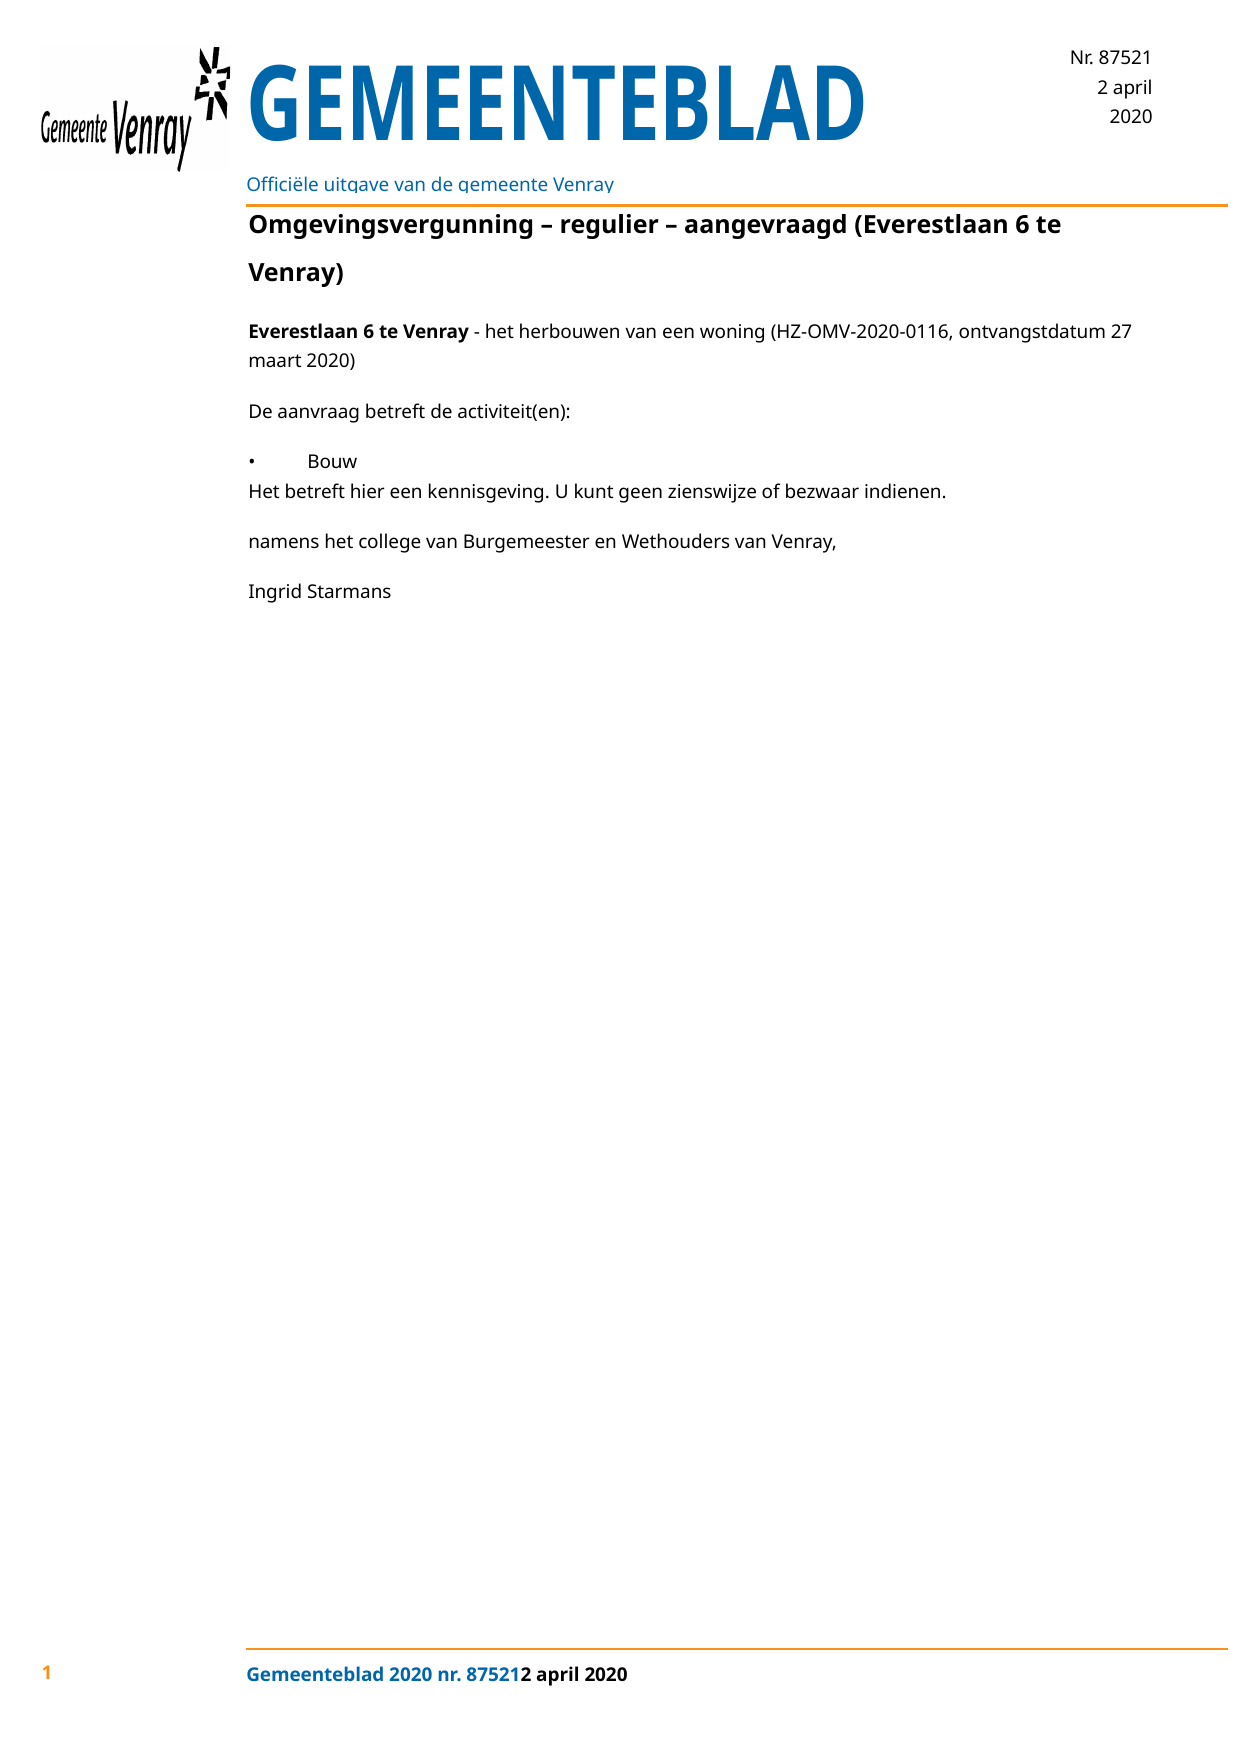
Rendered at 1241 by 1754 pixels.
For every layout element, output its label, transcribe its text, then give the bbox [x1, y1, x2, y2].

text Het betreft hier een kennisgeving. U kunt geen zienswijze of bezwaar indienen. [248, 478, 1152, 504]
text Everestlaan 6 te Venray - het herbouwen van een woning (HZ-OMV-2020-0116, ontvangstdatum 27 maart 2020) [248, 318, 1152, 373]
text Omgevingsvergunning – regulier – aangevraagd (Everestlaan 6 te Venray) [248, 207, 1152, 288]
picture [41, 47, 231, 172]
text Ingrid Starmans [248, 579, 1152, 604]
list Bouw [248, 448, 1152, 474]
text namens het college van Burgemeester en Wethouders van Venray, [248, 528, 1152, 554]
text De aanvraag betreft de activiteit(en): [248, 398, 1152, 424]
